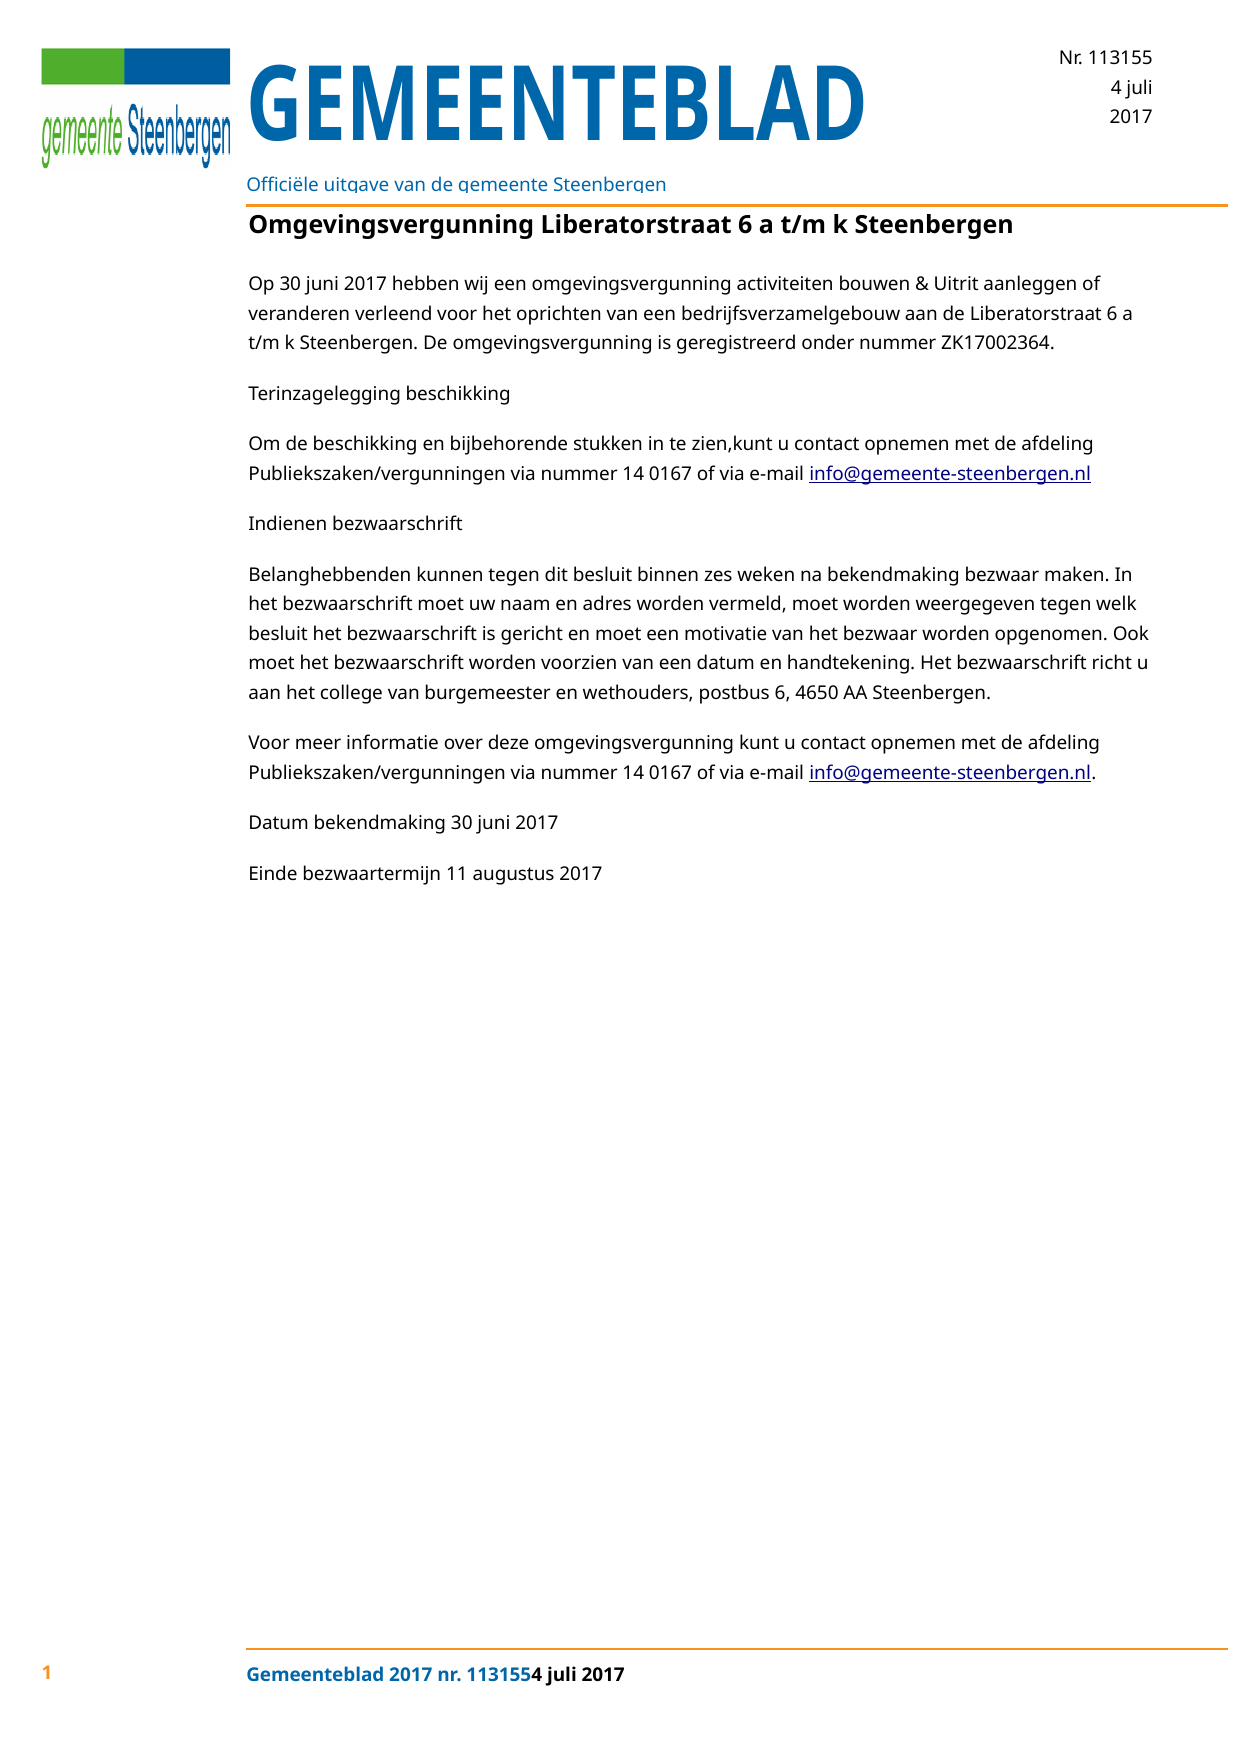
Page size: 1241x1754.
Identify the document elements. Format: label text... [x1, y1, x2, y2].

text Om de beschikking en bijbehorende stukken in te zien,kunt u contact opnemen met de afdeling Publiekszaken/vergunningen via nummer 14 0167 of via e-mail info@gemeente-steenbergen.nl [248, 430, 1152, 486]
picture [41, 47, 231, 172]
text Omgevingsvergunning Liberatorstraat 6 a t/m k Steenbergen [248, 207, 1152, 241]
text Op 30 juni 2017 hebben wij een omgevingsvergunning activiteiten bouwen & Uitrit aanleggen of veranderen verleend voor het oprichten van een bedrijfsverzamelgebouw aan de Liberatorstraat 6 a t/m k Steenbergen. De omgevingsvergunning is geregistreerd onder nummer ZK17002364. [248, 270, 1152, 355]
text Terinzagelegging beschikking [248, 380, 1152, 406]
text Indienen bezwaarschrift [248, 510, 1152, 536]
text Voor meer informatie over deze omgevingsvergunning kunt u contact opnemen met de afdeling Publiekszaken/vergunningen via nummer 14 0167 of via e-mail info@gemeente-steenbergen.nl. [248, 729, 1152, 785]
text Belanghebbenden kunnen tegen dit besluit binnen zes weken na bekendmaking bezwaar maken. In het bezwaarschrift moet uw naam en adres worden vermeld, moet worden weergegeven tegen welk besluit het bezwaarschrift is gericht en moet een motivatie van het bezwaar worden opgenomen. Ook moet het bezwaarschrift worden voorzien van een datum en handtekening. Het bezwaarschrift richt u aan het college van burgemeester en wethouders, postbus 6, 4650 AA Steenbergen. [248, 561, 1152, 705]
text Datum bekendmaking 30 juni 2017 [248, 809, 1152, 835]
text Einde bezwaartermijn 11 augustus 2017 [248, 860, 1152, 886]
